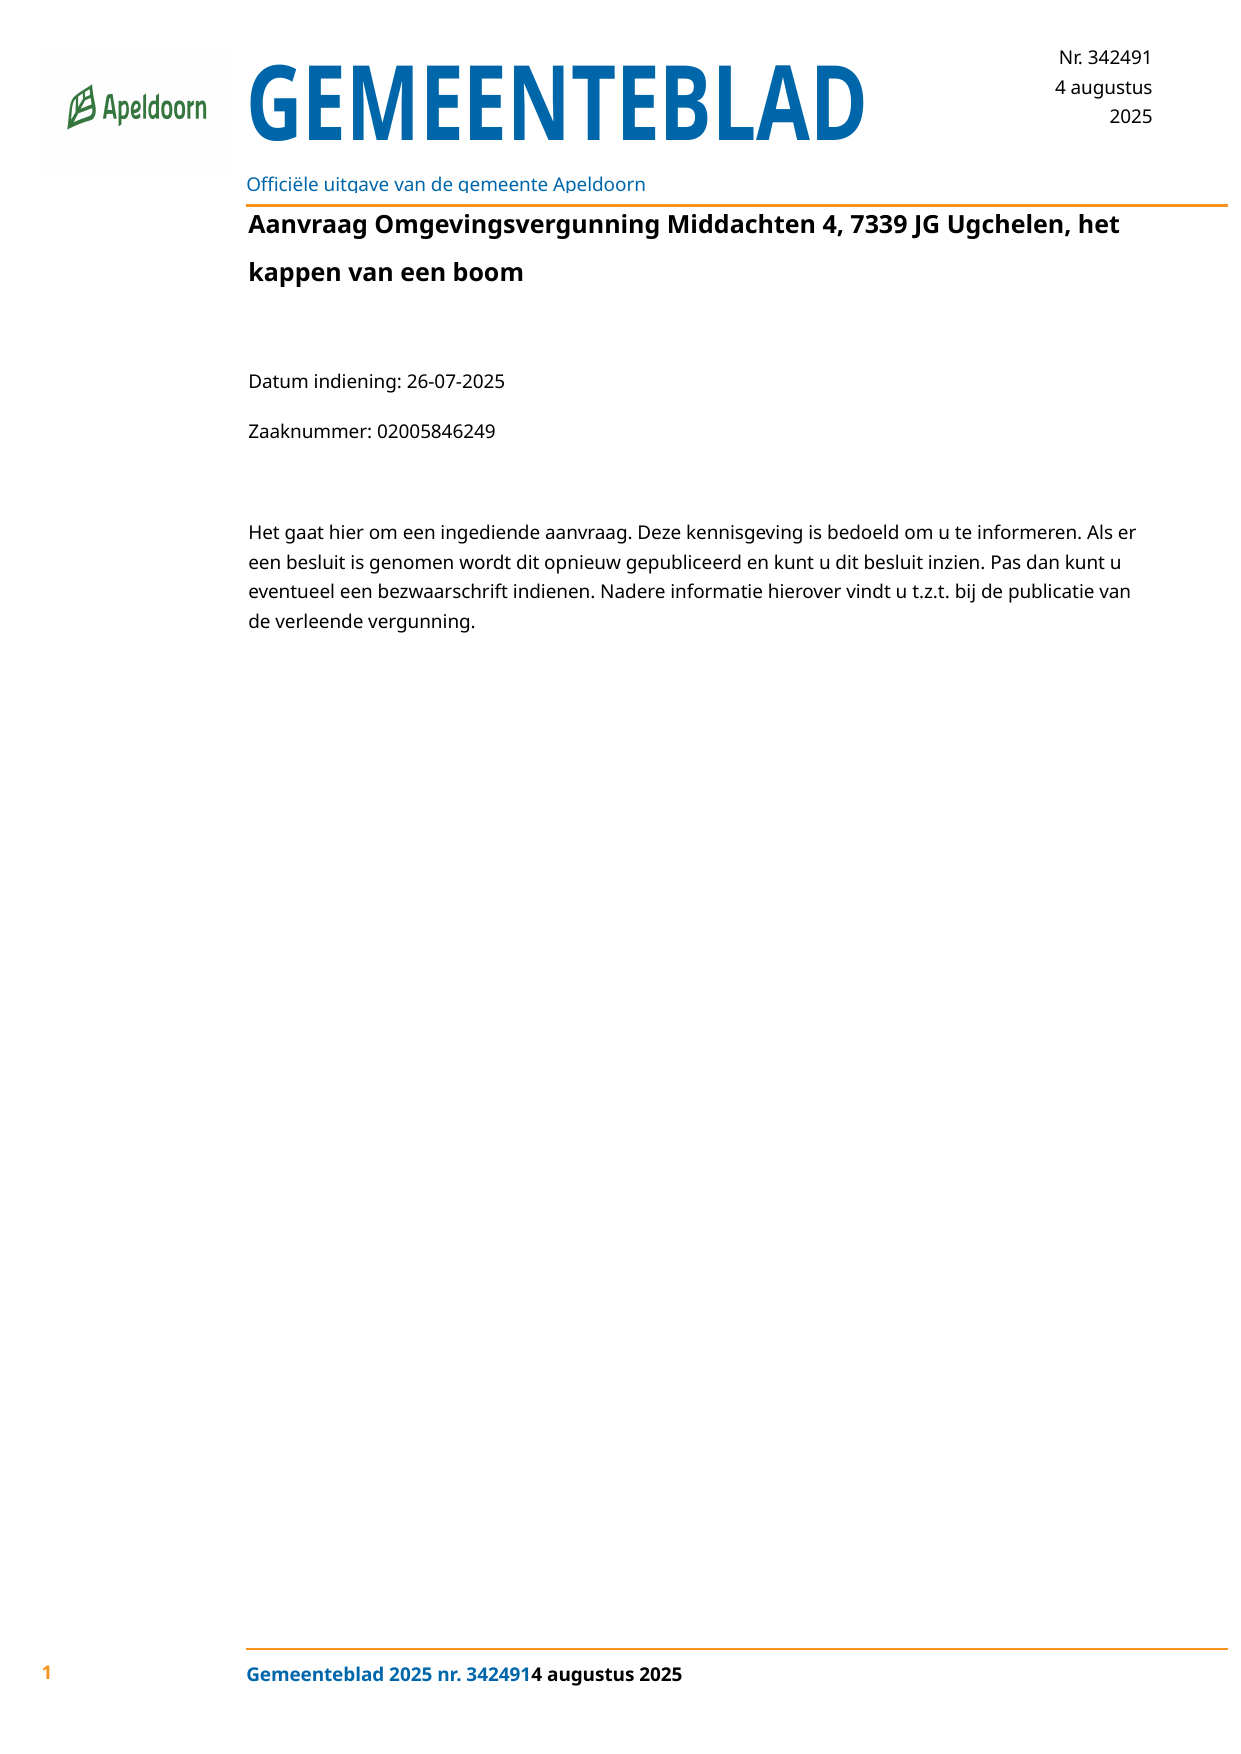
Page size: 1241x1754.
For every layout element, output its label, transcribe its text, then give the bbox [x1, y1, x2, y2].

text Datum indiening: 26-07-2025 [248, 368, 1152, 394]
text Zaaknummer: 02005846249 [248, 419, 1152, 444]
text Aanvraag Omgevingsvergunning Middachten 4, 7339 JG Ugchelen, het kappen van een boom [248, 207, 1152, 288]
picture [41, 47, 231, 172]
text Het gaat hier om een ingediende aanvraag. Deze kennisgeving is bedoeld om u te informeren. Als er een besluit is genomen wordt dit opnieuw gepubliceerd en kunt u dit besluit inzien. Pas dan kunt u eventueel een bezwaarschrift indienen. Nadere informatie hierover vindt u t.z.t. bij de publicatie van de verleende vergunning. [248, 519, 1152, 634]
